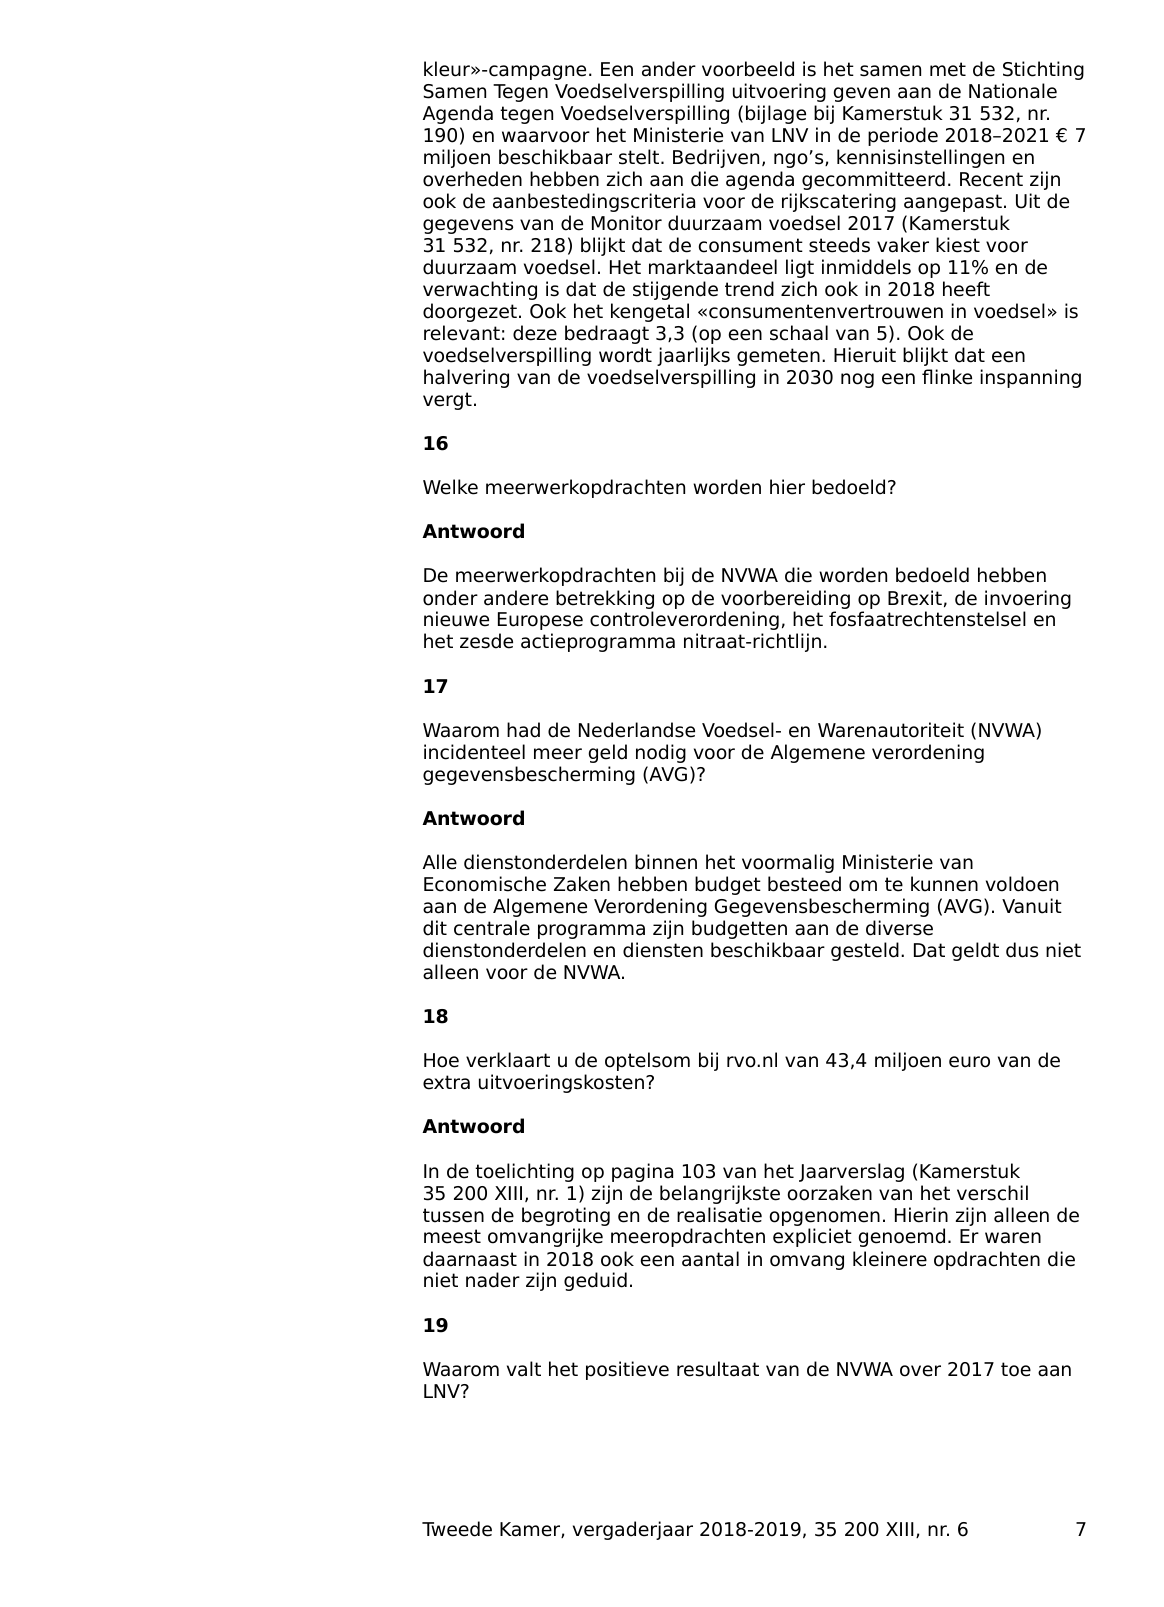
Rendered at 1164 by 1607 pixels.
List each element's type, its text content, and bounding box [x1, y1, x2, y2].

subtitle 19 [422, 1314, 1087, 1337]
text Welke meerwerkopdrachten worden hier bedoeld? [422, 477, 1087, 499]
subtitle Antwoord [422, 521, 1087, 543]
subtitle Antwoord [422, 808, 1087, 830]
subtitle 18 [422, 1006, 1087, 1028]
text De meerwerkopdrachten bij de NVWA die worden bedoeld hebben onder andere betrekking op de voorbereiding op Brexit, de invoering nieuwe Europese controleverordening, het fosfaatrechtenstelsel en het zesde actieprogramma nitraat-richtlijn. [422, 565, 1087, 653]
text Waarom had de Nederlandse Voedsel- en Warenautoriteit (NVWA) incidenteel meer geld nodig voor de Algemene verordening gegevensbescherming (AVG)? [422, 720, 1087, 786]
text Hoe verklaart u de optelsom bij rvo.nl van 43,4 miljoen euro van de extra uitvoeringskosten? [422, 1050, 1087, 1094]
subtitle 17 [422, 676, 1087, 697]
text Waarom valt het positieve resultaat van de NVWA over 2017 toe aan LNV? [422, 1359, 1087, 1403]
text Alle dienstonderdelen binnen het voormalig Ministerie van Economische Zaken hebben budget besteed om te kunnen voldoen aan de Algemene Verordening Gegevensbescherming (AVG). Vanuit dit centrale programma zijn budgetten aan de diverse dienstonderdelen en diensten beschikbaar gesteld. Dat geldt dus niet alleen voor de NVWA. [422, 852, 1087, 984]
text In de toelichting op pagina 103 van het Jaarverslag (Kamerstuk 35 200 XIII, nr. 1) zijn de belangrijkste oorzaken van het verschil tussen de begroting en de realisatie opgenomen. Hierin zijn alleen de meest omvangrijke meeropdrachten expliciet genoemd. Er waren daarnaast in 2018 ook een aantal in omvang kleinere opdrachten die niet nader zijn geduid. [422, 1161, 1087, 1292]
subtitle Antwoord [422, 1116, 1087, 1138]
subtitle 16 [422, 433, 1087, 455]
text kleur»-campagne. Een ander voorbeeld is het samen met de Stichting Samen Tegen Voedselverspilling uitvoering geven aan de Nationale Agenda tegen Voedselverspilling (bijlage bij Kamerstuk 31 532, nr. 190) en waarvoor het Ministerie van LNV in de periode 2018–2021 € 7 miljoen beschikbaar stelt. Bedrijven, ngo’s, kennisinstellingen en overheden hebben zich aan die agenda gecommitteerd. Recent zijn ook de aanbestedingscriteria voor de rijkscatering aangepast. Uit de gegevens van de Monitor duurzaam voedsel 2017 (Kamerstuk 31 532, nr. 218) blijkt dat de consument steeds vaker kiest voor duurzaam voedsel. Het marktaandeel ligt inmiddels op 11% en de verwachting is dat de stijgende trend zich ook in 2018 heeft doorgezet. Ook het kengetal «consumentenvertrouwen in voedsel» is relevant: deze bedraagt 3,3 (op een schaal van 5). Ook de voedselverspilling wordt jaarlijks gemeten. Hieruit blijkt dat een halvering van de voedselverspilling in 2030 nog een flinke inspanning vergt. [422, 59, 1087, 411]
